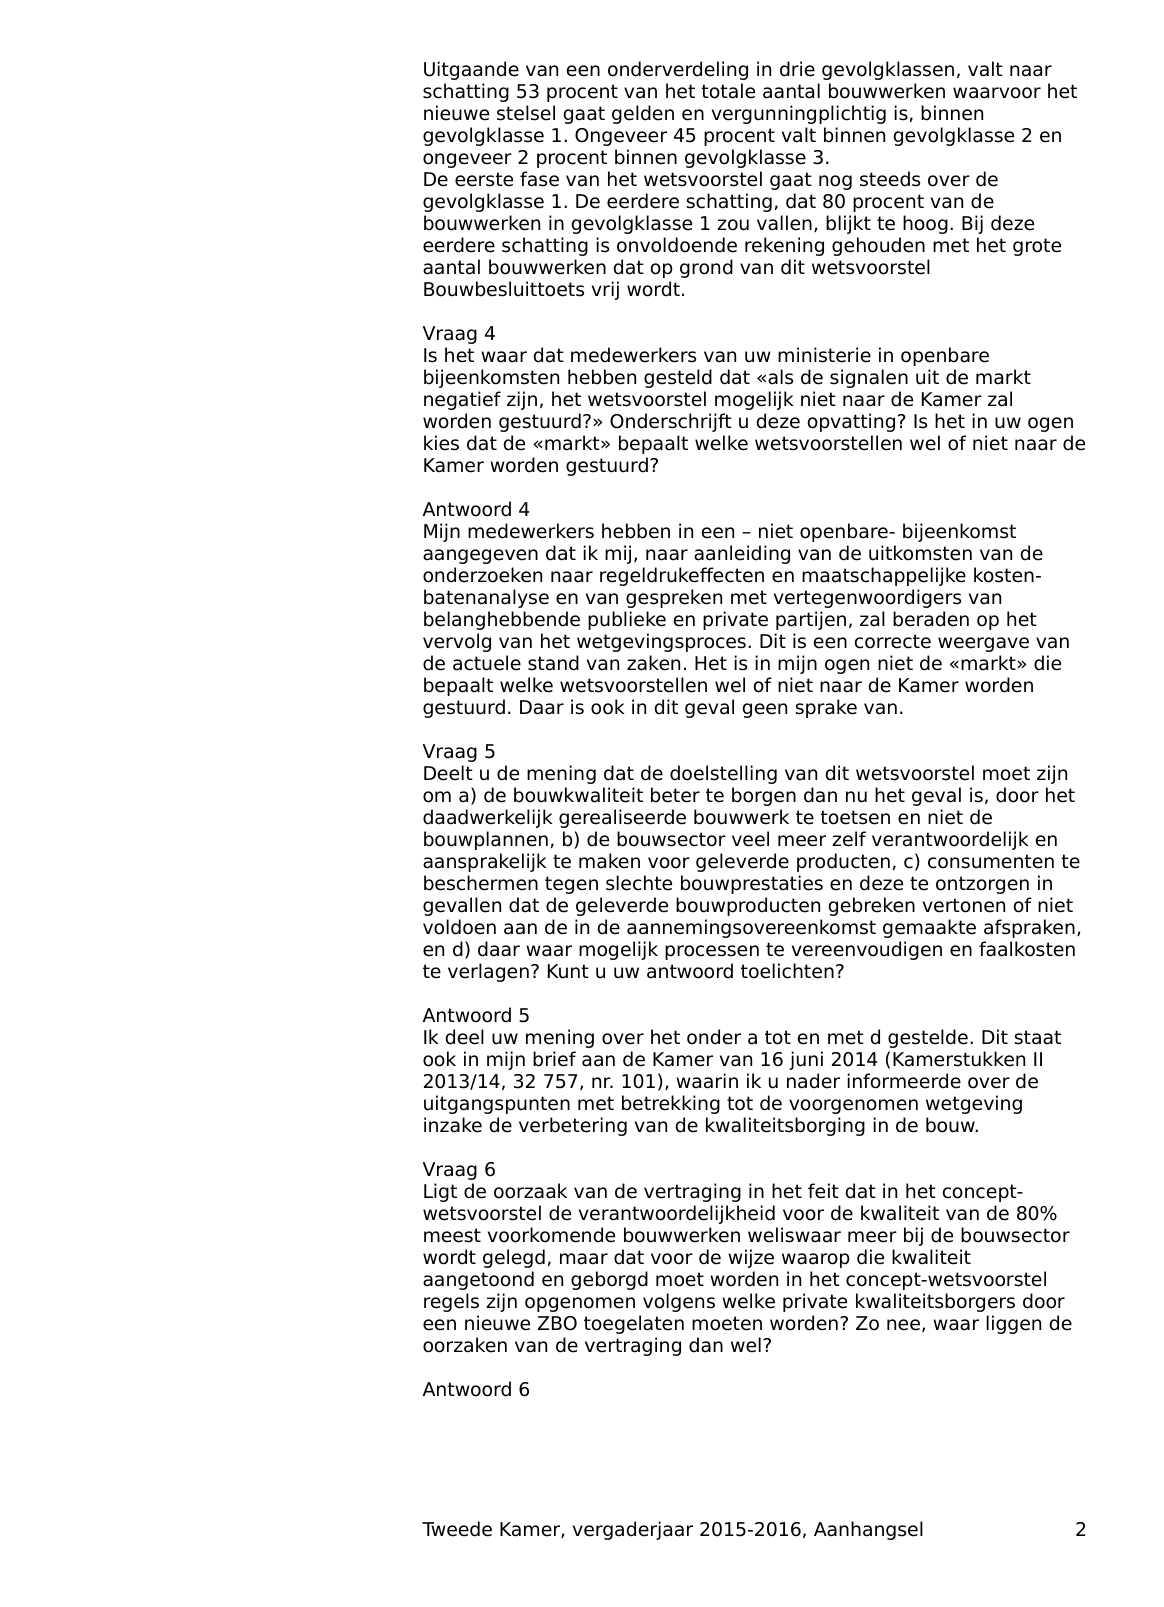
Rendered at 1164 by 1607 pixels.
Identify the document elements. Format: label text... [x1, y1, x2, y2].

text De eerste fase van het wetsvoorstel gaat nog steeds over de gevolgklasse 1. De eerdere schatting, dat 80 procent van de bouwwerken in gevolgklasse 1 zou vallen, blijkt te hoog. Bij deze eerdere schatting is onvoldoende rekening gehouden met het grote aantal bouwwerken dat op grond van dit wetsvoorstel Bouwbesluittoets vrij wordt. [422, 169, 1087, 301]
text Vraag 6 [422, 1159, 1087, 1181]
text Deelt u de mening dat de doelstelling van dit wetsvoorstel moet zijn om a) de bouwkwaliteit beter te borgen dan nu het geval is, door het daadwerkelijk gerealiseerde bouwwerk te toetsen en niet de bouwplannen, b) de bouwsector veel meer zelf verantwoordelijk en aansprakelijk te maken voor geleverde producten, c) consumenten te beschermen tegen slechte bouwprestaties en deze te ontzorgen in gevallen dat de geleverde bouwproducten gebreken vertonen of niet voldoen aan de in de aannemingsovereenkomst gemaakte afspraken, en d) daar waar mogelijk processen te vereenvoudigen en faalkosten te verlagen? Kunt u uw antwoord toelichten? [422, 763, 1087, 983]
text Antwoord 4 [422, 499, 1087, 521]
text Uitgaande van een onderverdeling in drie gevolgklassen, valt naar schatting 53 procent van het totale aantal bouwwerken waarvoor het nieuwe stelsel gaat gelden en vergunningplichtig is, binnen gevolgklasse 1. Ongeveer 45 procent valt binnen gevolgklasse 2 en ongeveer 2 procent binnen gevolgklasse 3. [422, 59, 1087, 169]
text Is het waar dat medewerkers van uw ministerie in openbare bijeenkomsten hebben gesteld dat «als de signalen uit de markt negatief zijn, het wetsvoorstel mogelijk niet naar de Kamer zal worden gestuurd?» Onderschrijft u deze opvatting? Is het in uw ogen kies dat de «markt» bepaalt welke wetsvoorstellen wel of niet naar de Kamer worden gestuurd? [422, 345, 1087, 477]
text Antwoord 6 [422, 1379, 1087, 1401]
text Ligt de oorzaak van de vertraging in het feit dat in het concept-wetsvoorstel de verantwoordelijkheid voor de kwaliteit van de 80% meest voorkomende bouwwerken weliswaar meer bij de bouwsector wordt gelegd, maar dat voor de wijze waarop die kwaliteit aangetoond en geborgd moet worden in het concept-wetsvoorstel regels zijn opgenomen volgens welke private kwaliteitsborgers door een nieuwe ZBO toegelaten moeten worden? Zo nee, waar liggen de oorzaken van de vertraging dan wel? [422, 1181, 1087, 1357]
text Vraag 4 [422, 323, 1087, 345]
text Antwoord 5 [422, 1005, 1087, 1027]
text Ik deel uw mening over het onder a tot en met d gestelde. Dit staat ook in mijn brief aan de Kamer van 16 juni 2014 (Kamerstukken II 2013/14, 32 757, nr. 101), waarin ik u nader informeerde over de uitgangspunten met betrekking tot de voorgenomen wetgeving inzake de verbetering van de kwaliteitsborging in de bouw. [422, 1027, 1087, 1137]
text Vraag 5 [422, 741, 1087, 763]
text Mijn medewerkers hebben in een – niet openbare- bijeenkomst aangegeven dat ik mij, naar aanleiding van de uitkomsten van de onderzoeken naar regeldrukeffecten en maatschappelijke kosten-batenanalyse en van gespreken met vertegenwoordigers van belanghebbende publieke en private partijen, zal beraden op het vervolg van het wetgevingsproces. Dit is een correcte weergave van de actuele stand van zaken. Het is in mijn ogen niet de «markt» die bepaalt welke wetsvoorstellen wel of niet naar de Kamer worden gestuurd. Daar is ook in dit geval geen sprake van. [422, 521, 1087, 719]
